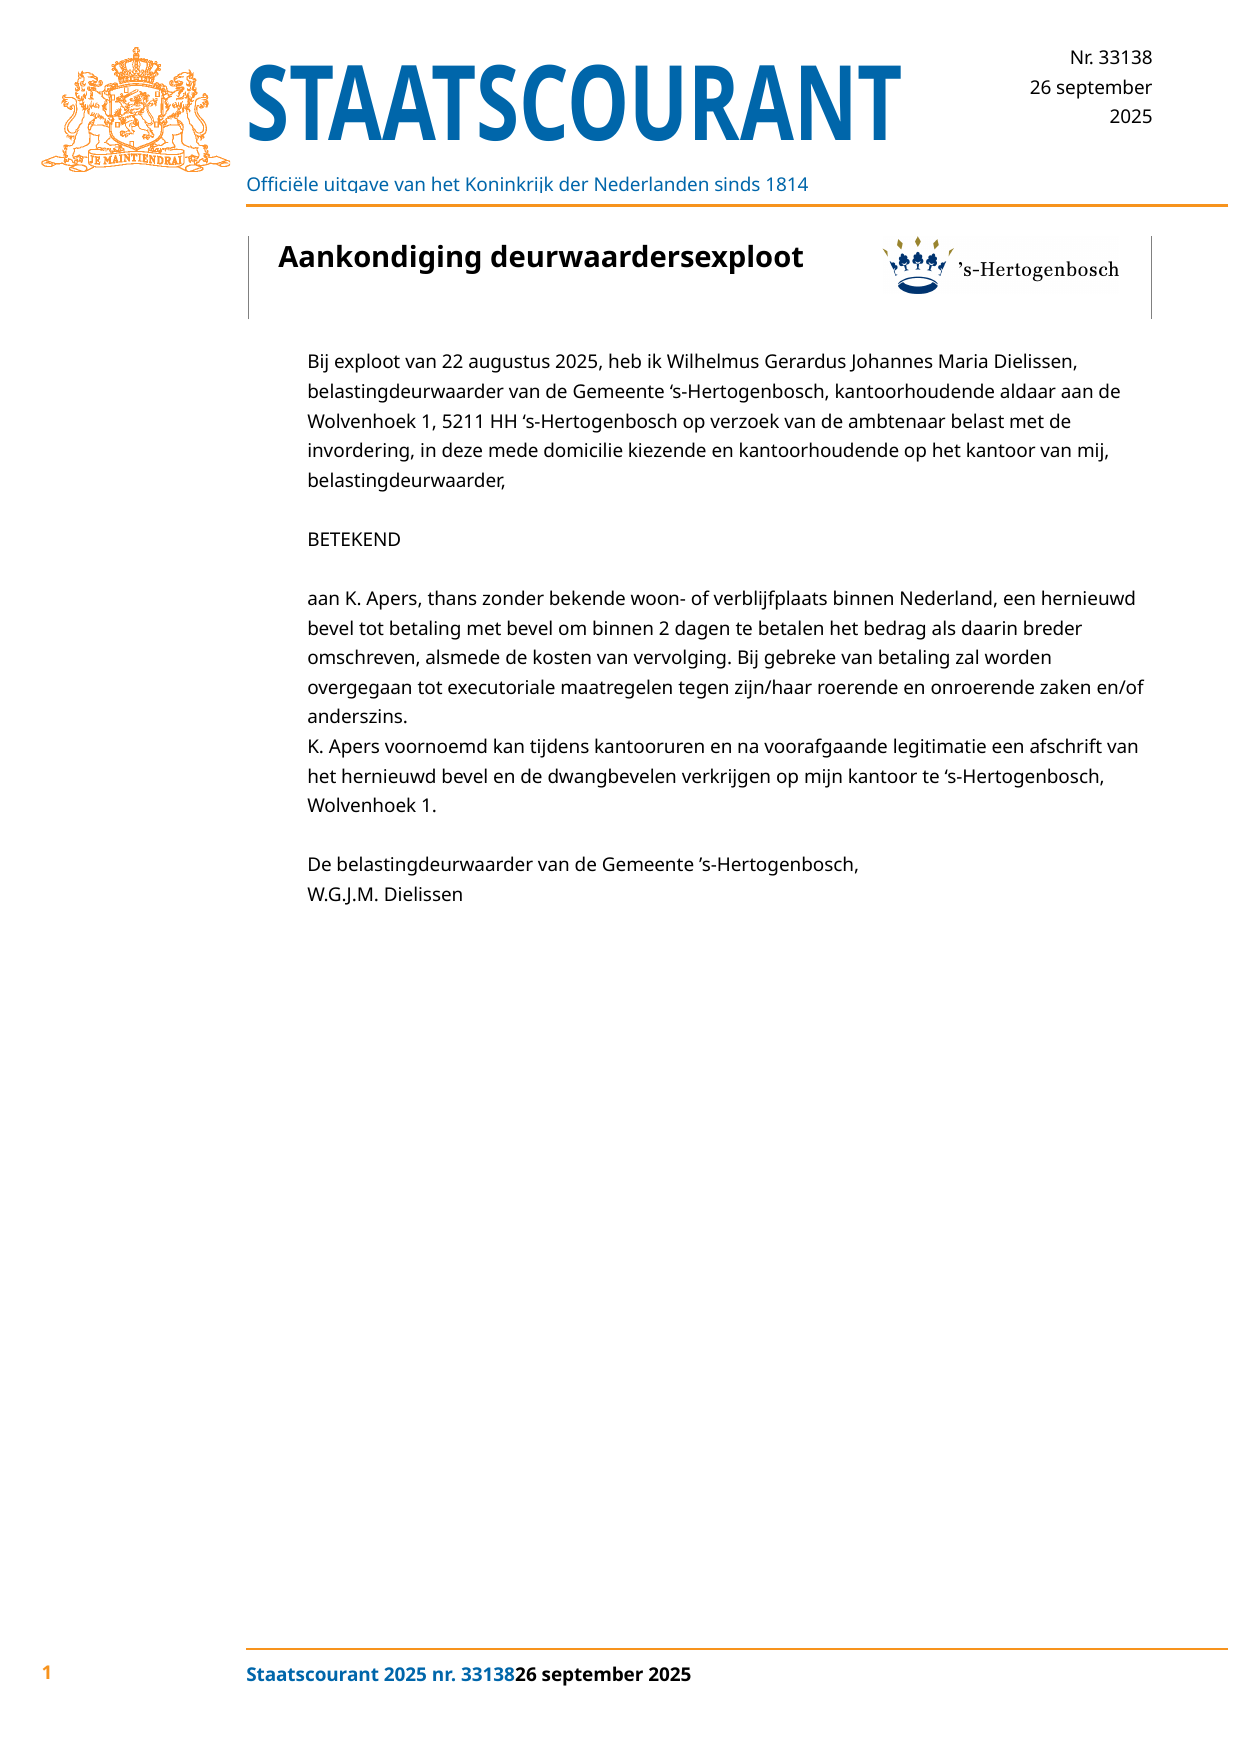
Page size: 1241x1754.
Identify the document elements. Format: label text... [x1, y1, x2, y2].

list K. Apers voornoemd kan tijdens kantooruren en na voorafgaande legitimatie een afschrift van het hernieuwd bevel en de dwangbevelen verkrijgen op mijn kantoor te ‘s-Hertogenbosch, Wolvenhoek 1. [248, 733, 1152, 818]
table_header [850, 236, 882, 293]
list BETEKEND [248, 526, 1152, 552]
list Bij exploot van 22 augustus 2025, heb ik Wilhelmus Gerardus Johannes Maria Dielissen, belastingdeurwaarder van de Gemeente ‘s-Hertogenbosch, kantoorhoudende aldaar aan de Wolvenhoek 1, 5211 HH ‘s-Hertogenbosch op verzoek van de ambtenaar belast met de invordering, in deze mede domicilie kiezende en kantoorhoudende op het kantoor van mij, belastingdeurwaarder, [248, 349, 1152, 493]
list De belastingdeurwaarder van de Gemeente ’s-Hertogenbosch, [248, 852, 1152, 877]
picture [41, 47, 231, 172]
picture [882, 236, 1119, 294]
table_header [1119, 236, 1151, 293]
list aan K. Apers, thans zonder bekende woon- of verblijfplaats binnen Nederland, een hernieuwd bevel tot betaling met bevel om binnen 2 dagen te betalen het bedrag als daarin breder omschreven, alsmede de kosten van vervolging. Bij gebreke van betaling zal worden overgegaan tot executoriale maatregelen tegen zijn/haar roerende en onroerende zaken en/of anderszins. [248, 585, 1152, 729]
table_header [850, 294, 1151, 319]
list W.G.J.M. Dielissen [248, 881, 1152, 907]
table_header Aankondiging deurwaardersexploot [249, 236, 850, 319]
